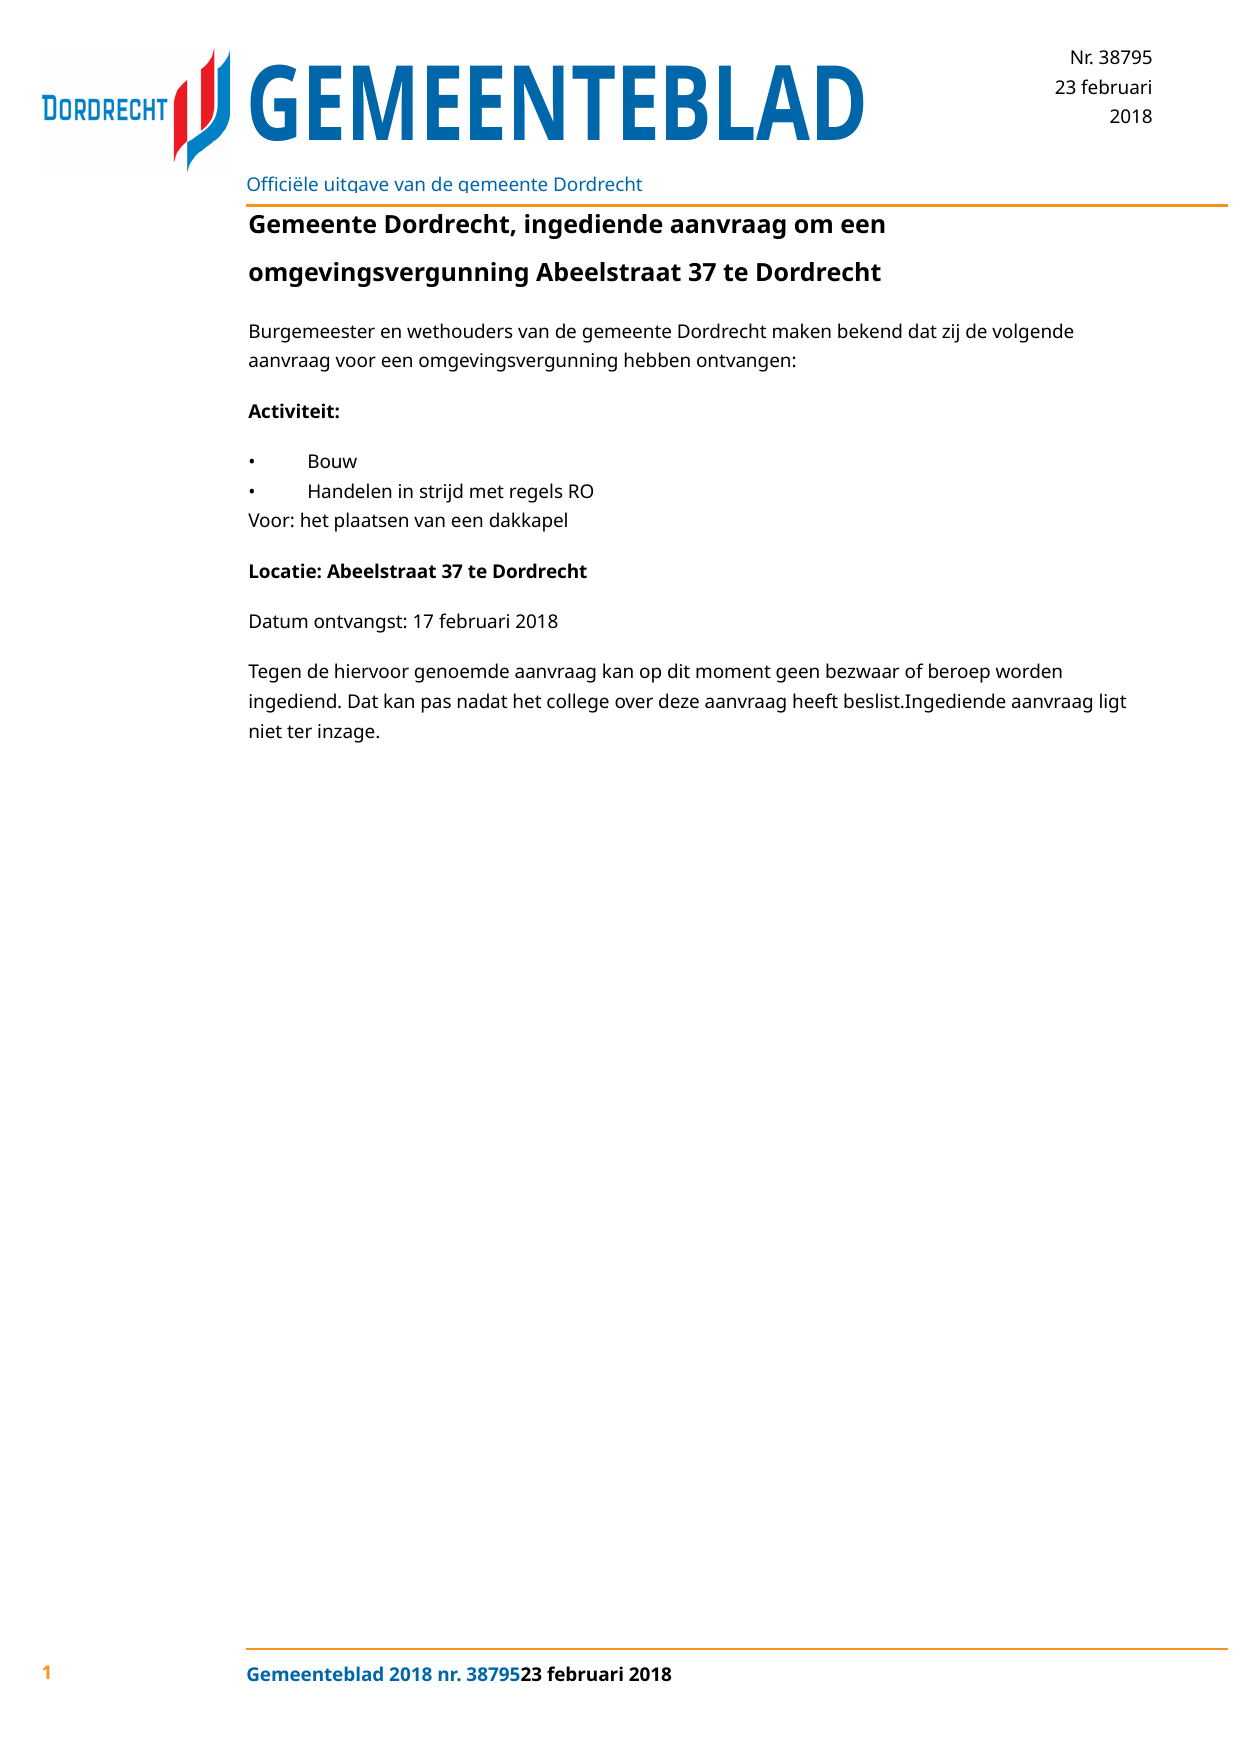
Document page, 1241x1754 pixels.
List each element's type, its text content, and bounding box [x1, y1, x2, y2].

picture [41, 47, 231, 172]
text Locatie: Abeelstraat 37 te Dordrecht [248, 558, 1152, 584]
text Burgemeester en wethouders van de gemeente Dordrecht maken bekend dat zij de volgende aanvraag voor een omgevingsvergunning hebben ontvangen: [248, 318, 1152, 373]
text Tegen de hiervoor genoemde aanvraag kan op dit moment geen bezwaar of beroep worden ingediend. Dat kan pas nadat het college over deze aanvraag heeft beslist.Ingediende aanvraag ligt niet ter inzage. [248, 659, 1152, 744]
list Handelen in strijd met regels RO [248, 478, 1152, 504]
text Voor: het plaatsen van een dakkapel [248, 507, 1152, 533]
text Activiteit: [248, 398, 1152, 424]
text Datum ontvangst: 17 februari 2018 [248, 608, 1152, 634]
text Gemeente Dordrecht, ingediende aanvraag om een omgevingsvergunning Abeelstraat 37 te Dordrecht [248, 207, 1152, 288]
list Bouw [248, 448, 1152, 474]
